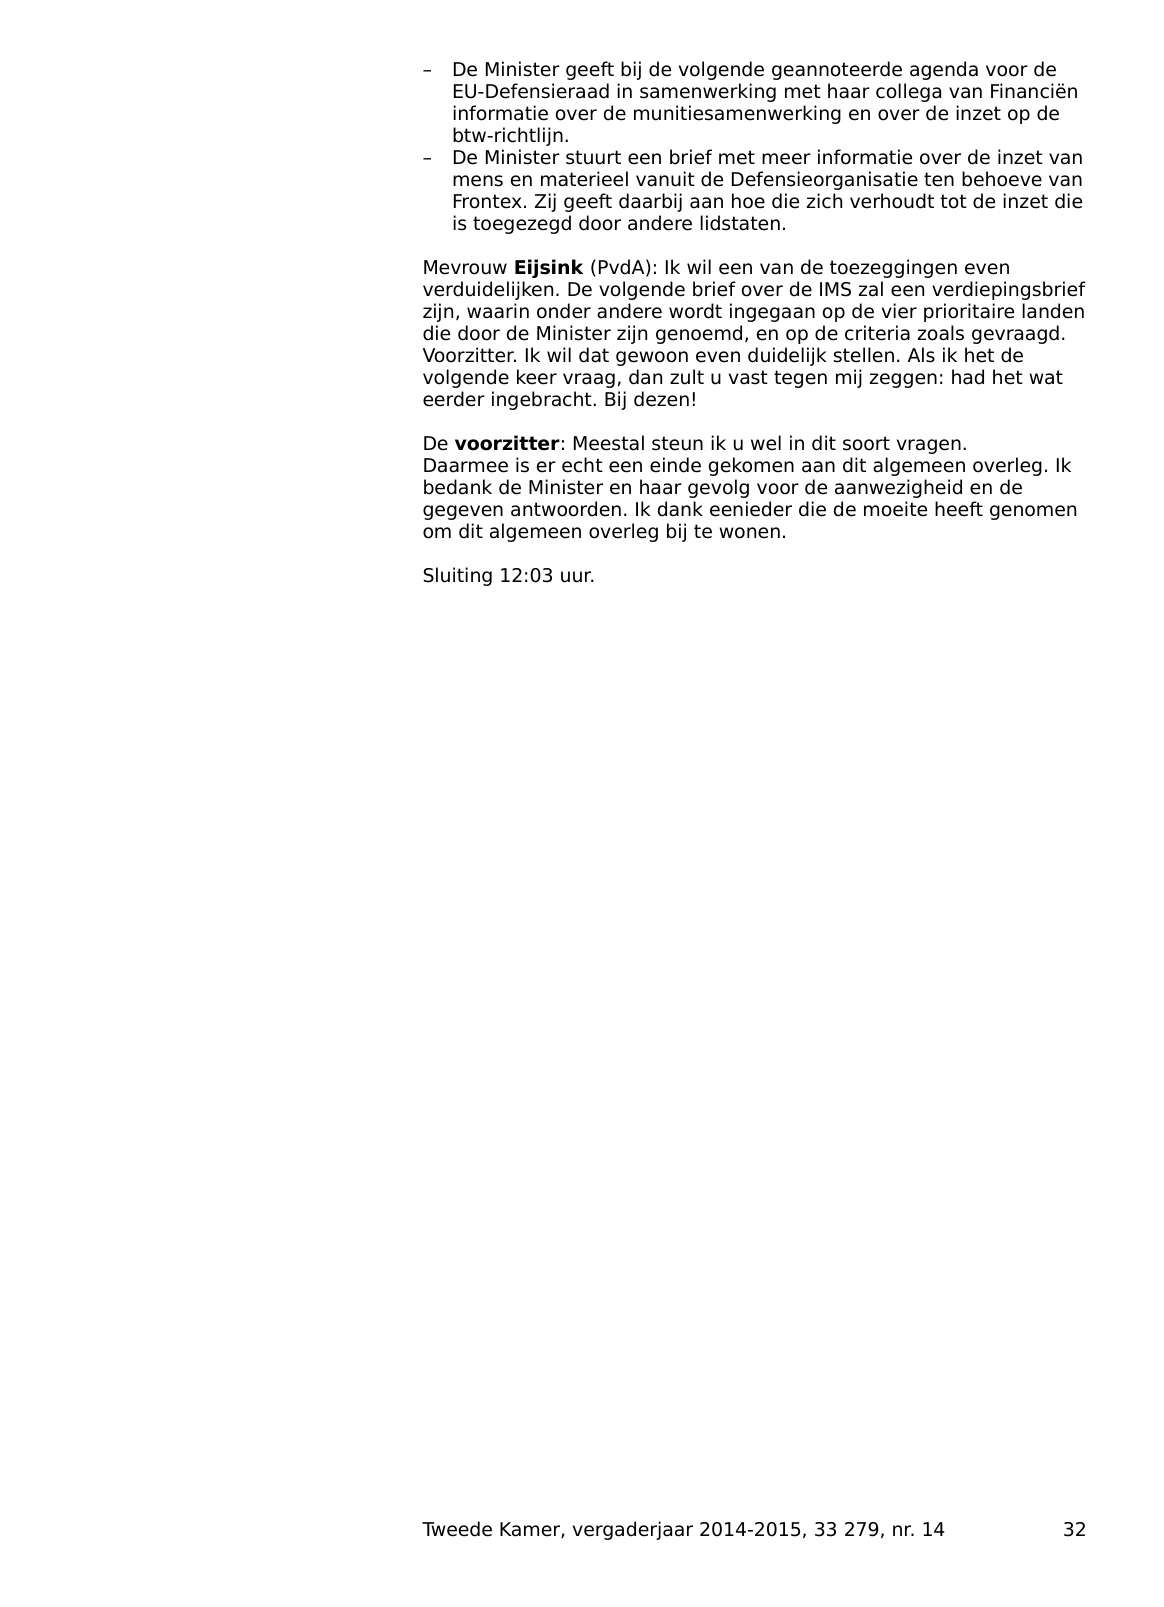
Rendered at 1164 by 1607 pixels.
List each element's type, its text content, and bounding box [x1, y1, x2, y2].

text Voorzitter. Ik wil dat gewoon even duidelijk stellen. Als ik het de volgende keer vraag, dan zult u vast tegen mij zeggen: had het wat eerder ingebracht. Bij dezen! [422, 345, 1087, 411]
text Daarmee is er echt een einde gekomen aan dit algemeen overleg. Ik bedank de Minister en haar gevolg voor de aanwezigheid en de gegeven antwoorden. Ik dank eenieder die de moeite heeft genomen om dit algemeen overleg bij te wonen. [422, 455, 1087, 543]
text – De Minister geeft bij de volgende geannoteerde agenda voor de EU-Defensieraad in samenwerking met haar collega van Financiën informatie over de munitiesamenwerking en over de inzet op de btw-richtlijn. [422, 59, 1087, 147]
text – De Minister stuurt een brief met meer informatie over de inzet van mens en materieel vanuit de Defensieorganisatie ten behoeve van Frontex. Zij geeft daarbij aan hoe die zich verhoudt tot de inzet die is toegezegd door andere lidstaten. [422, 147, 1087, 235]
text Mevrouw Eijsink (PvdA): Ik wil een van de toezeggingen even verduidelijken. De volgende brief over de IMS zal een verdiepingsbrief zijn, waarin onder andere wordt ingegaan op de vier prioritaire landen die door de Minister zijn genoemd, en op de criteria zoals gevraagd. [422, 257, 1087, 345]
text De voorzitter: Meestal steun ik u wel in dit soort vragen. [422, 433, 1087, 455]
text Sluiting 12:03 uur. [422, 565, 1087, 587]
